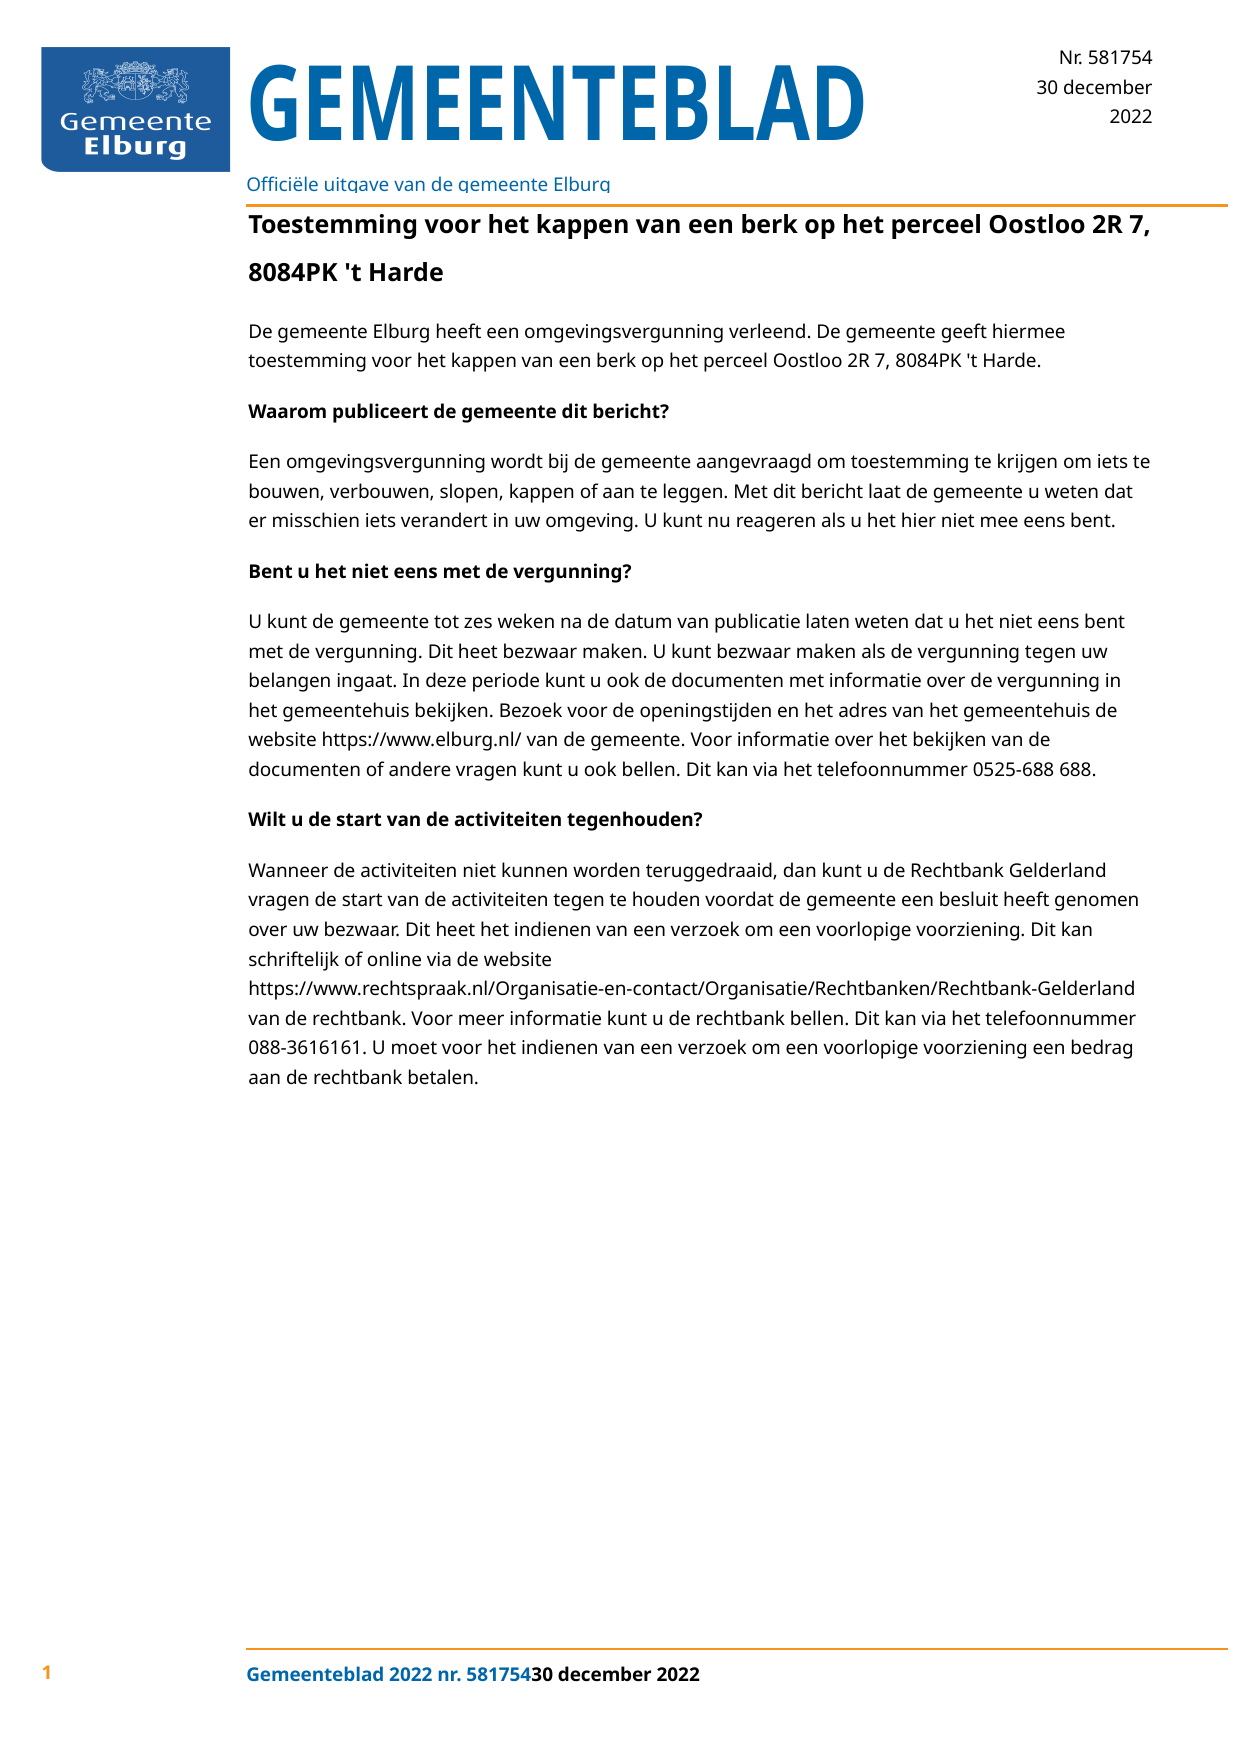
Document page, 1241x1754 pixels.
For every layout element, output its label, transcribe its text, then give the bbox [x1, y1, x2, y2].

text Wanneer de activiteiten niet kunnen worden teruggedraaid, dan kunt u de Rechtbank Gelderland vragen de start van de activiteiten tegen te houden voordat de gemeente een besluit heeft genomen over uw bezwaar. Dit heet het indienen van een verzoek om een voorlopige voorziening. Dit kan schriftelijk of online via de website https://www.rechtspraak.nl/Organisatie-en-contact/Organisatie/Rechtbanken/Rechtbank-Gelderland van de rechtbank. Voor meer informatie kunt u de rechtbank bellen. Dit kan via het telefoonnummer 088-3616161. U moet voor het indienen van een verzoek om een voorlopige voorziening een bedrag aan de rechtbank betalen. [248, 857, 1152, 1090]
text Toestemming voor het kappen van een berk op het perceel Oostloo 2R 7, 8084PK 't Harde [248, 207, 1152, 288]
picture [41, 47, 231, 172]
text Een omgevingsvergunning wordt bij de gemeente aangevraagd om toestemming te krijgen om iets te bouwen, verbouwen, slopen, kappen of aan te leggen. Met dit bericht laat de gemeente u weten dat er misschien iets verandert in uw omgeving. U kunt nu reageren als u het hier niet mee eens bent. [248, 448, 1152, 533]
text Wilt u de start van de activiteiten tegenhouden? [248, 807, 1152, 832]
text Bent u het niet eens met de vergunning? [248, 558, 1152, 584]
text De gemeente Elburg heeft een omgevingsvergunning verleend. De gemeente geeft hiermee toestemming voor het kappen van een berk op het perceel Oostloo 2R 7, 8084PK 't Harde. [248, 318, 1152, 373]
text Waarom publiceert de gemeente dit bericht? [248, 398, 1152, 424]
text U kunt de gemeente tot zes weken na de datum van publicatie laten weten dat u het niet eens bent met de vergunning. Dit heet bezwaar maken. U kunt bezwaar maken als de vergunning tegen uw belangen ingaat. In deze periode kunt u ook de documenten met informatie over de vergunning in het gemeentehuis bekijken. Bezoek voor de openingstijden en het adres van het gemeentehuis de website https://www.elburg.nl/ van de gemeente. Voor informatie over het bekijken van de documenten of andere vragen kunt u ook bellen. Dit kan via het telefoonnummer 0525-688 688. [248, 608, 1152, 782]
